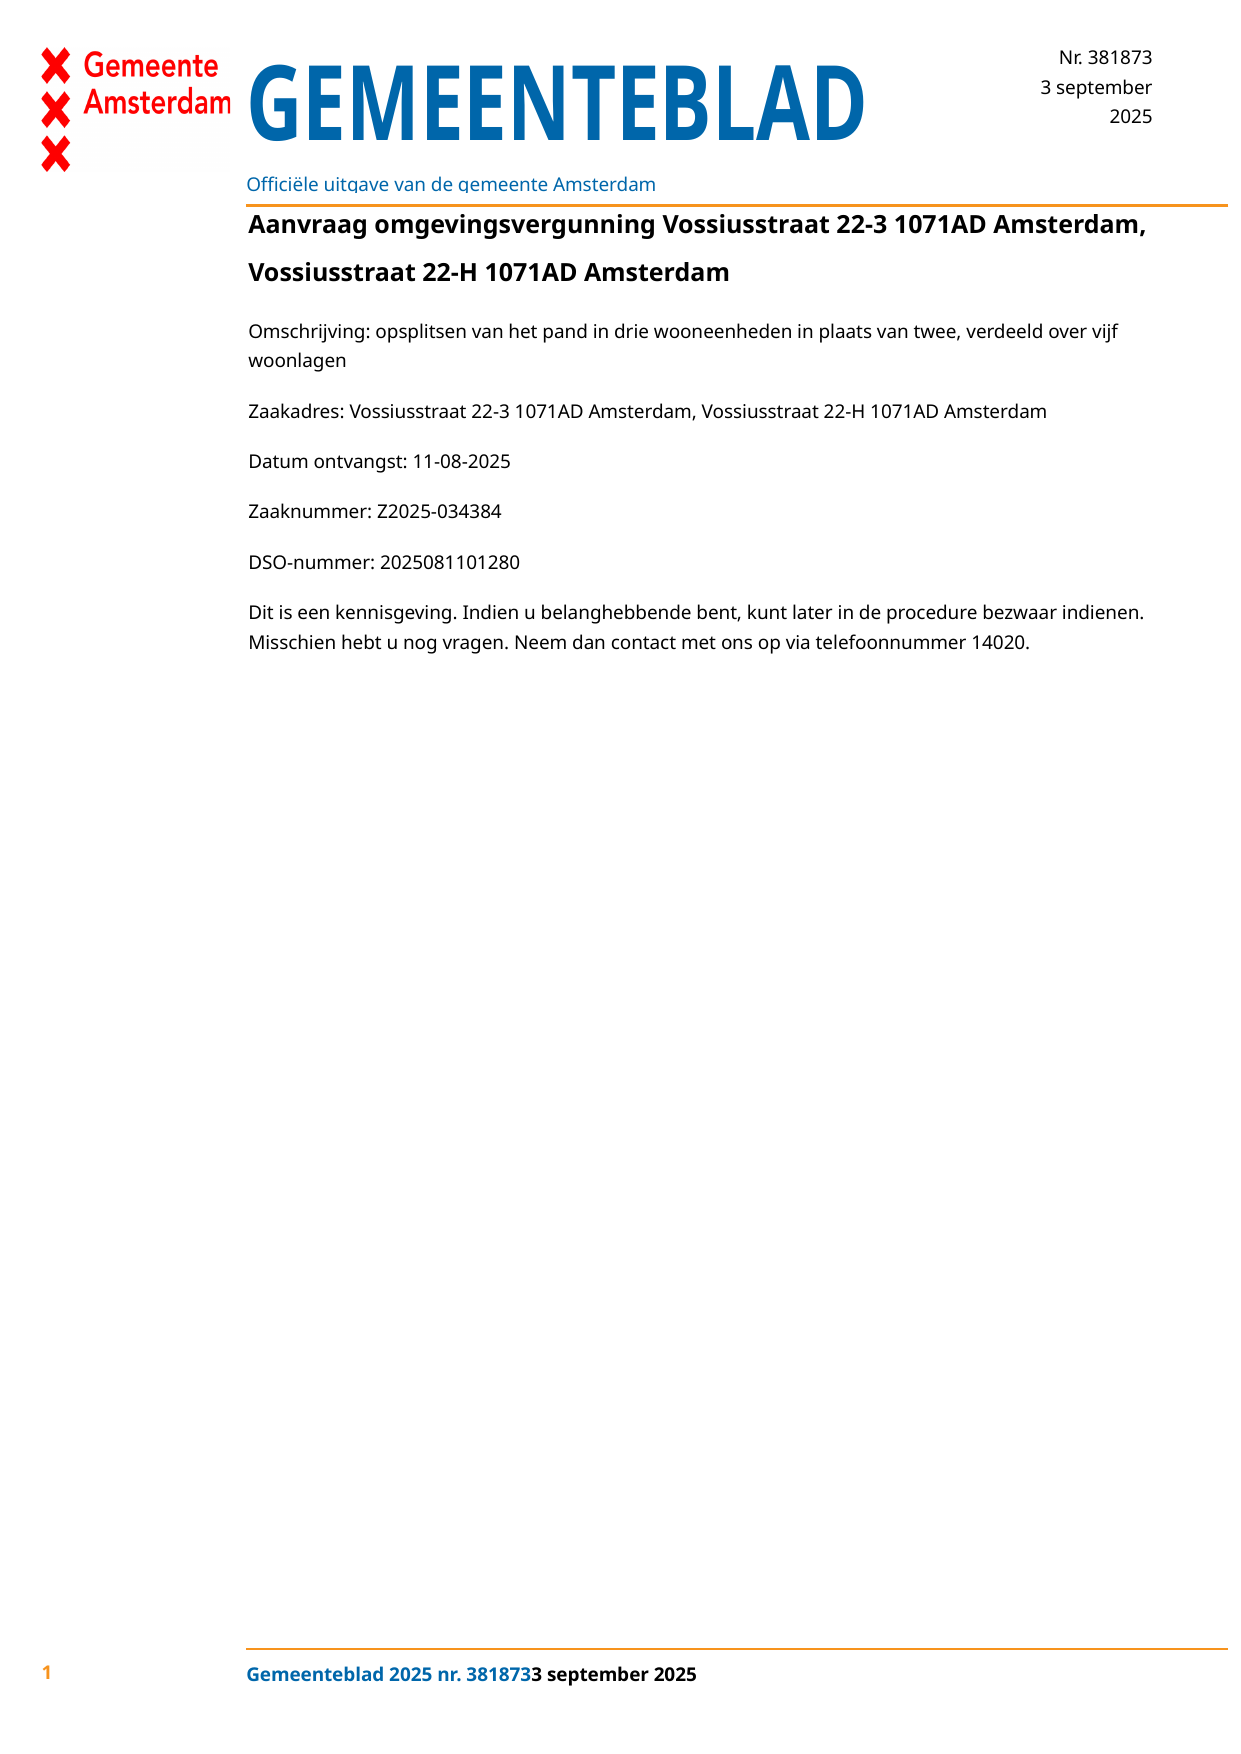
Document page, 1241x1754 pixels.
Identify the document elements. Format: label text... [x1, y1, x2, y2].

text Omschrijving: opsplitsen van het pand in drie woon­eenheden in plaats van twee, verdeeld over vijf woonlagen [248, 318, 1152, 373]
text DSO-nummer: 2025081101280 [248, 549, 1152, 575]
text Aanvraag omgevingsvergunning Vossiusstraat 22-3 1071AD Amsterdam, Vossiusstraat 22-H 1071AD Amsterdam [248, 207, 1152, 288]
text Zaaknummer: Z2025-034384 [248, 499, 1152, 524]
text Datum ontvangst: 11-08-2025 [248, 448, 1152, 474]
text Dit is een kennisgeving. Indien u belanghebbende bent, kunt later in de procedure bezwaar indienen. Misschien hebt u nog vragen. Neem dan contact met ons op via telefoonnummer 14020. [248, 599, 1152, 655]
picture [41, 47, 231, 172]
text Zaakadres: Vossiusstraat 22-3 1071AD Amsterdam, Vossiusstraat 22-H 1071AD Amsterdam [248, 398, 1152, 424]
